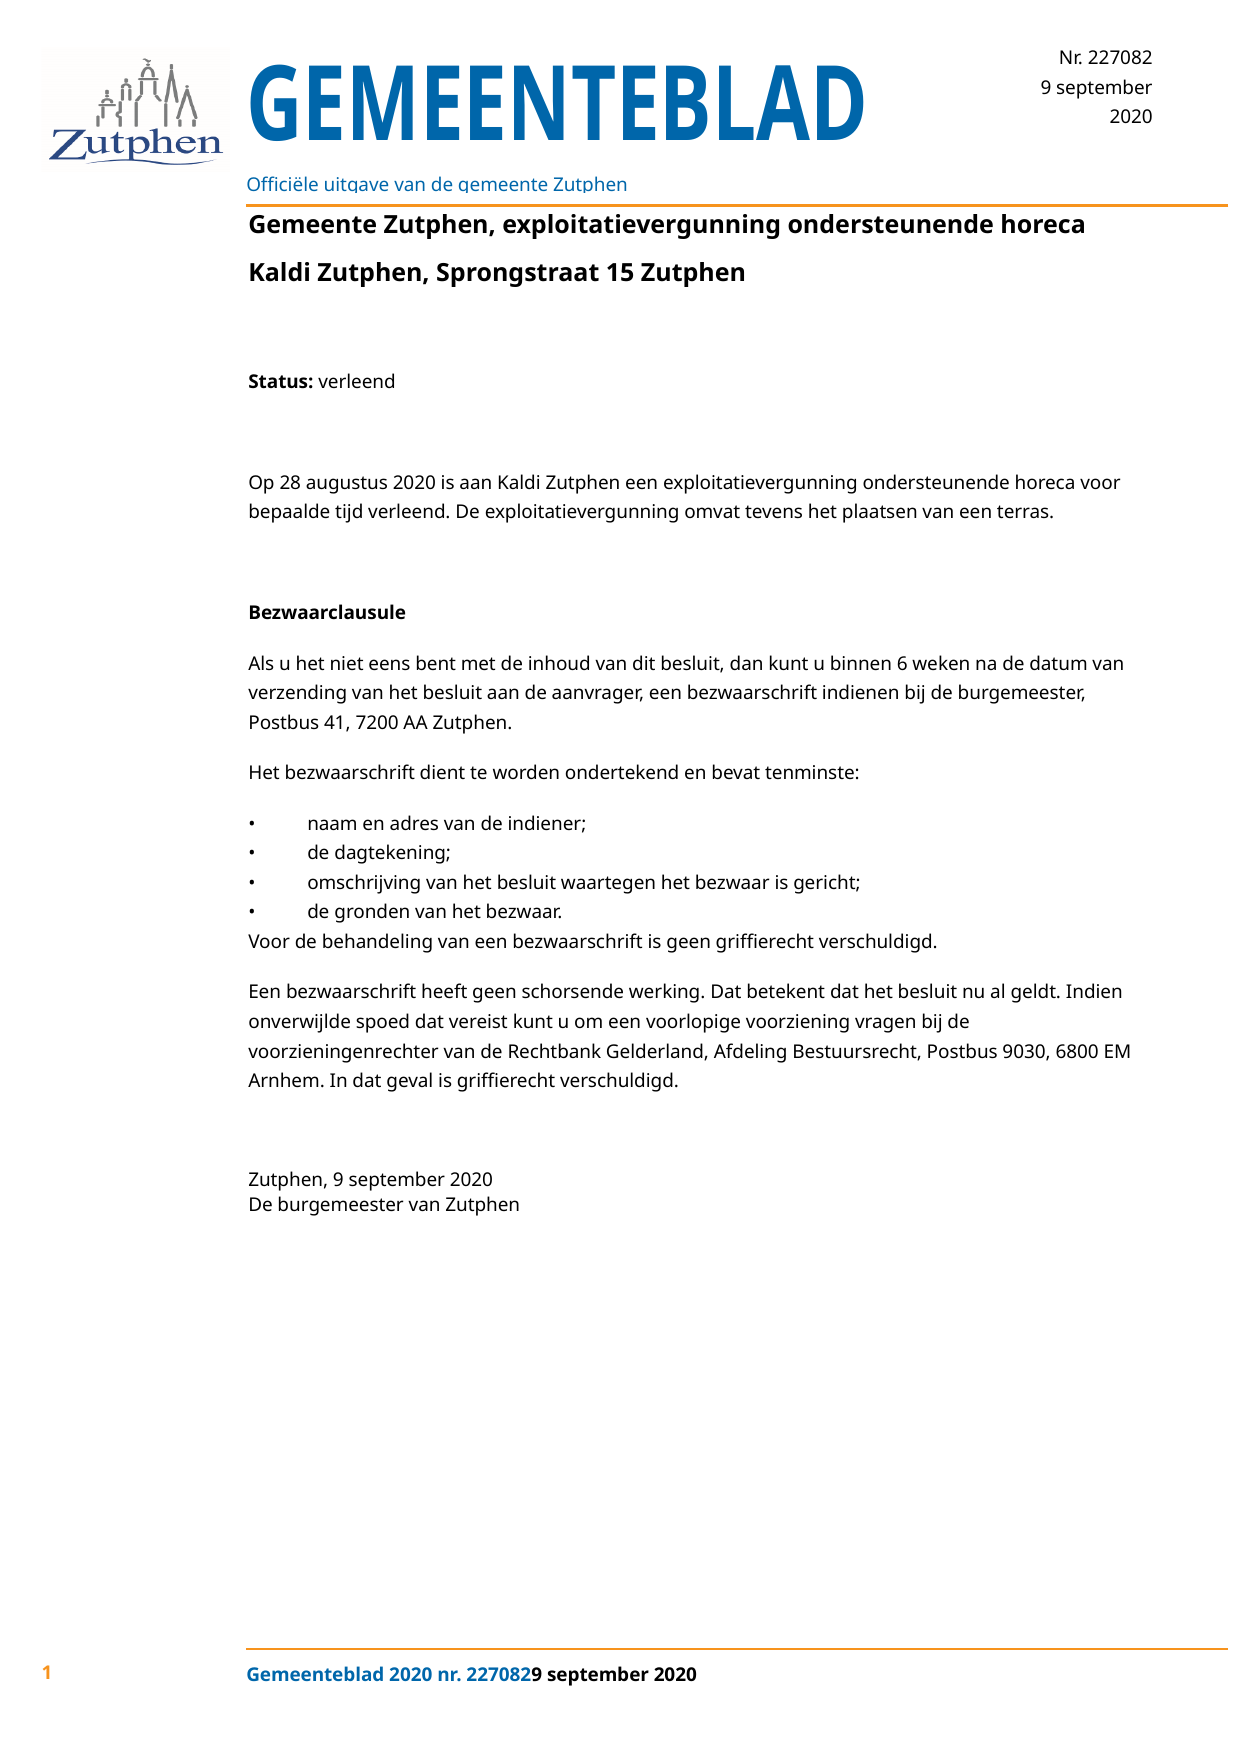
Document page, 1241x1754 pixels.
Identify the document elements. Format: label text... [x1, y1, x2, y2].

list omschrijving van het besluit waartegen het bezwaar is gericht; [248, 869, 1152, 895]
text Op 28 augustus 2020 is aan Kaldi Zutphen een exploitatievergunning ondersteunende horeca voor bepaalde tijd verleend. De exploitatievergunning omvat tevens het plaatsen van een terras. [248, 469, 1152, 524]
text Voor de behandeling van een bezwaarschrift is geen griffierecht verschuldigd. [248, 928, 1152, 954]
text Status: verleend [248, 368, 1152, 394]
picture [41, 47, 231, 172]
text Een bezwaarschrift heeft geen schorsende werking. Dat betekent dat het besluit nu al geldt. Indien onverwijlde spoed dat vereist kunt u om een voorlopige voorziening vragen bij de voorzieningenrechter van de Rechtbank Gelderland, Afdeling Bestuursrecht, Postbus 9030, 6800 EM Arnhem. In dat geval is griffierecht verschuldigd. [248, 979, 1152, 1093]
text Bezwaarclausule [248, 599, 1152, 625]
text Zutphen, 9 september 2020 [248, 1166, 1152, 1191]
list de dagtekening; [248, 839, 1152, 865]
list de gronden van het bezwaar. [248, 899, 1152, 924]
text Het bezwaarschrift dient te worden ondertekend en bevat tenminste: [248, 759, 1152, 785]
text Als u het niet eens bent met de inhoud van dit besluit, dan kunt u binnen 6 weken na de datum van verzending van het besluit aan de aanvrager, een bezwaarschrift indienen bij de burgemeester, Postbus 41, 7200 AA Zutphen. [248, 650, 1152, 735]
text De burgemeester van Zutphen [248, 1191, 1152, 1217]
list naam en adres van de indiener; [248, 810, 1152, 836]
text Gemeente Zutphen, exploitatievergunning ondersteunende horeca Kaldi Zutphen, Sprongstraat 15 Zutphen [248, 207, 1152, 288]
